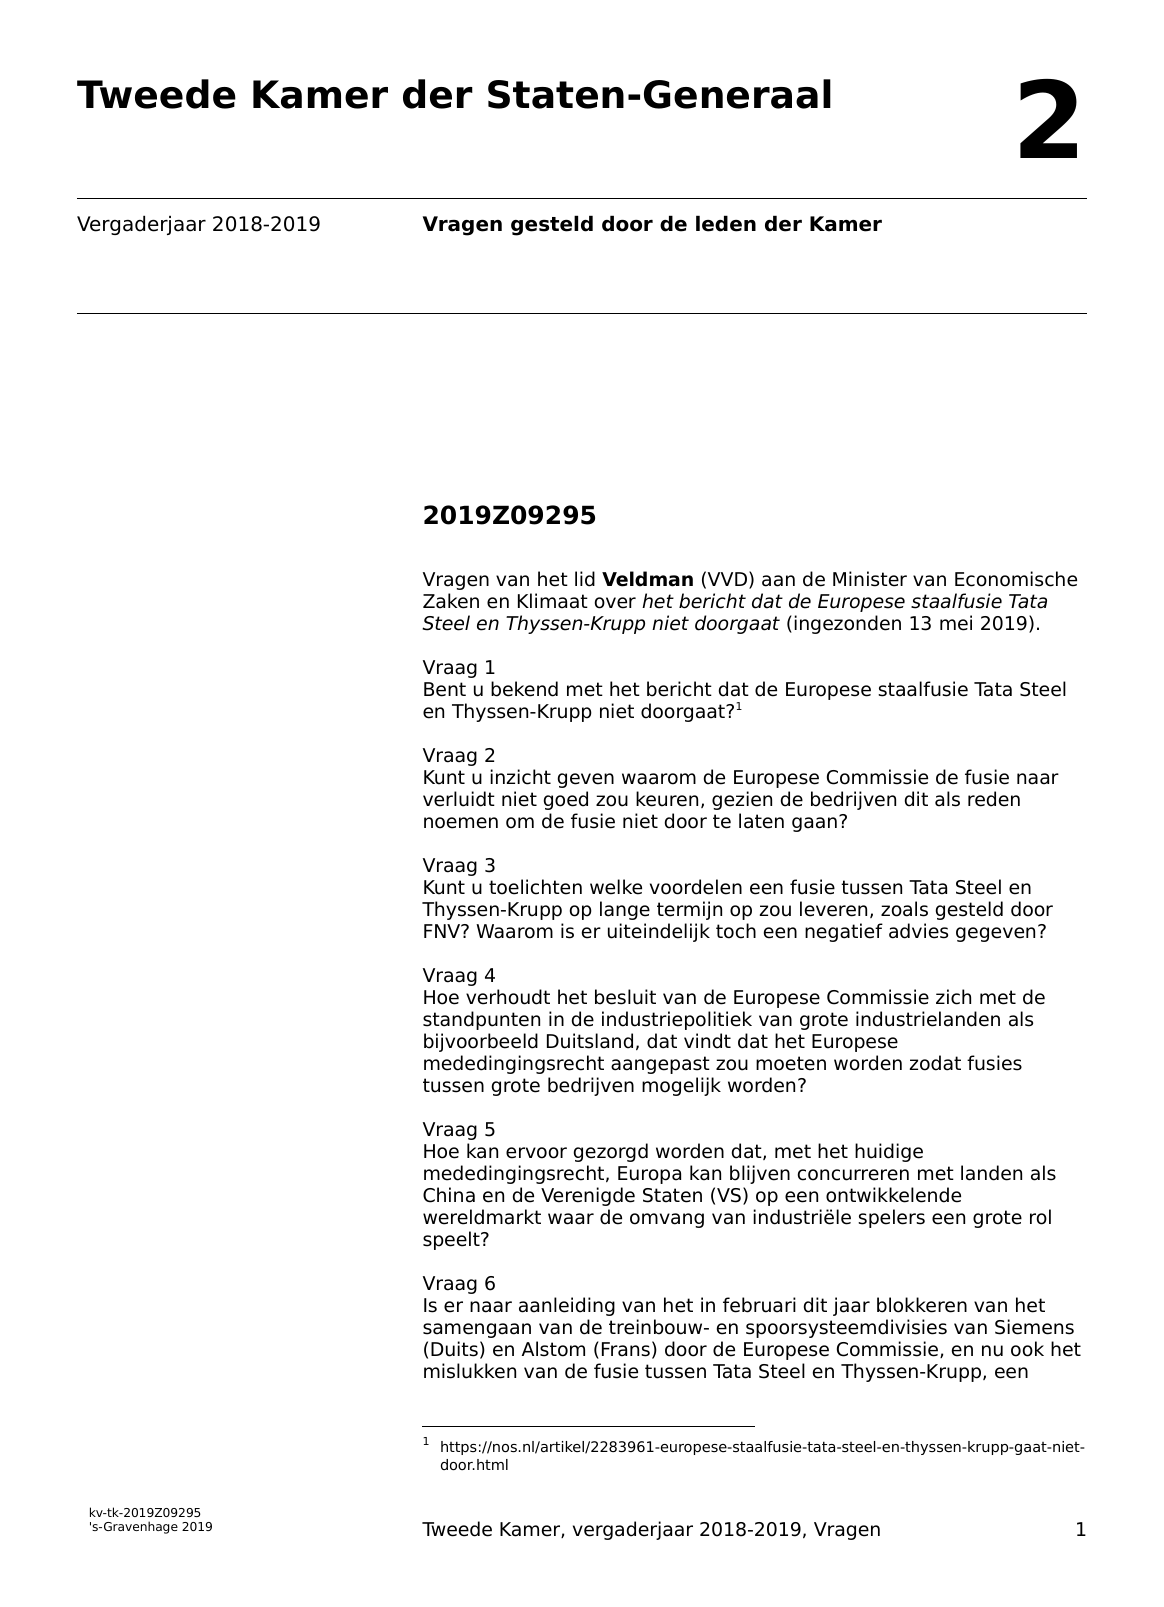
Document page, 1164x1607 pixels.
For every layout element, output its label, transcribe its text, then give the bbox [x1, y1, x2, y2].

text Vraag 6 [422, 1273, 1087, 1295]
text Vraag 4 [422, 965, 1087, 987]
table_cell Vragen gesteld door de leden der Kamer [422, 199, 1087, 313]
text 's-Gravenhage 2019 [88, 1520, 323, 1534]
text Vraag 2 [422, 745, 1087, 767]
text Is er naar aanleiding van het in februari dit jaar blokkeren van het samengaan van de treinbouw- en spoorsysteemdivisies van Siemens (Duits) en Alstom (Frans) door de Europese Commissie, en nu ook het mislukken van de fusie tussen Tata Steel en Thyssen-Krupp, een [422, 1295, 1087, 1383]
text Vraag 3 [422, 855, 1087, 877]
text Kunt u inzicht geven waarom de Europese Commissie de fusie naar verluidt niet goed zou keuren, gezien de bedrijven dit als reden noemen om de fusie niet door te laten gaan? [422, 767, 1087, 833]
table_header Tweede Kamer der Staten-Generaal [77, 59, 886, 198]
text Hoe kan ervoor gezorgd worden dat, met het huidige mededingingsrecht, Europa kan blijven concurreren met landen als China en de Verenigde Staten (VS) op een ontwikkelende wereldmarkt waar de omvang van industriële spelers een grote rol speelt? [422, 1141, 1087, 1251]
text Bent u bekend met het bericht dat de Europese staalfusie Tata Steel en Thyssen-Krupp niet doorgaat? [422, 679, 1087, 723]
text 2019Z09295 [422, 501, 1087, 531]
text Vragen van het lid Veldman (VVD) aan de Minister van Economische Zaken en Klimaat over het bericht dat de Europese staalfusie Tata Steel en Thyssen-Krupp niet doorgaat (ingezonden 13 mei 2019). [422, 569, 1087, 635]
text Vraag 5 [422, 1119, 1087, 1141]
table_header 2 [886, 59, 1087, 198]
text https://nos.nl/artikel/2283961-europese-staalfusie-tata-steel-en-thyssen-krupp-gaat-niet-door.html [422, 1435, 1087, 1474]
table_cell Vergaderjaar 2018-2019 [77, 199, 422, 313]
text kv-tk-2019Z09295 [88, 1506, 323, 1520]
text Hoe verhoudt het besluit van de Europese Commissie zich met de standpunten in de industriepolitiek van grote industrielanden als bijvoorbeeld Duitsland, dat vindt dat het Europese mededingingsrecht aangepast zou moeten worden zodat fusies tussen grote bedrijven mogelijk worden? [422, 987, 1087, 1097]
text Kunt u toelichten welke voordelen een fusie tussen Tata Steel en Thyssen-Krupp op lange termijn op zou leveren, zoals gesteld door FNV? Waarom is er uiteindelijk toch een negatief advies gegeven? [422, 877, 1087, 943]
text Vraag 1 [422, 657, 1087, 679]
